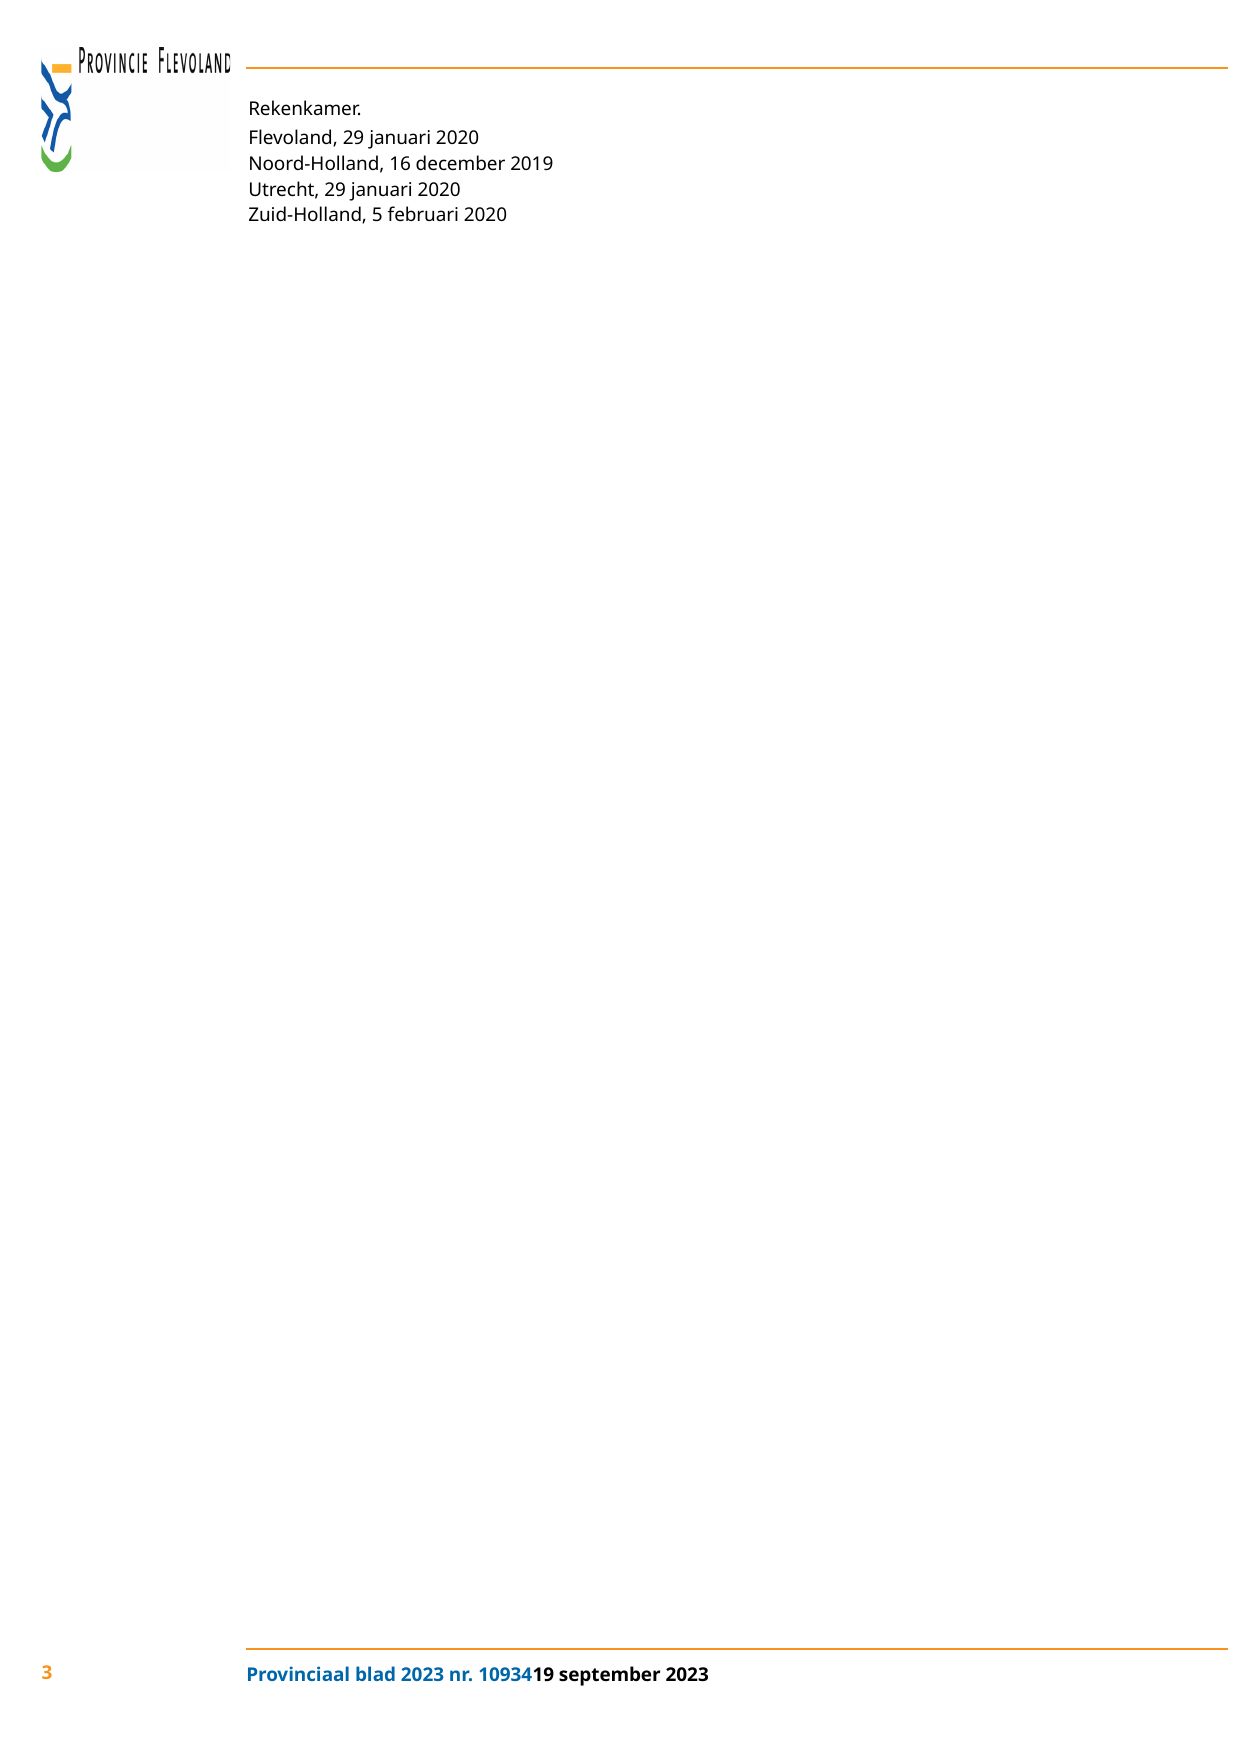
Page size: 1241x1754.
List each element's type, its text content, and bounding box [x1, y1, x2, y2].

text Noord-Holland, 16 december 2019 [248, 150, 1152, 176]
text Utrecht, 29 januari 2020 [248, 176, 1152, 202]
text Flevoland, 29 januari 2020 [248, 124, 1152, 150]
text Rekenkamer. [248, 95, 1152, 121]
text Zuid-Holland, 5 februari 2020 [248, 202, 1152, 227]
picture [41, 47, 231, 172]
